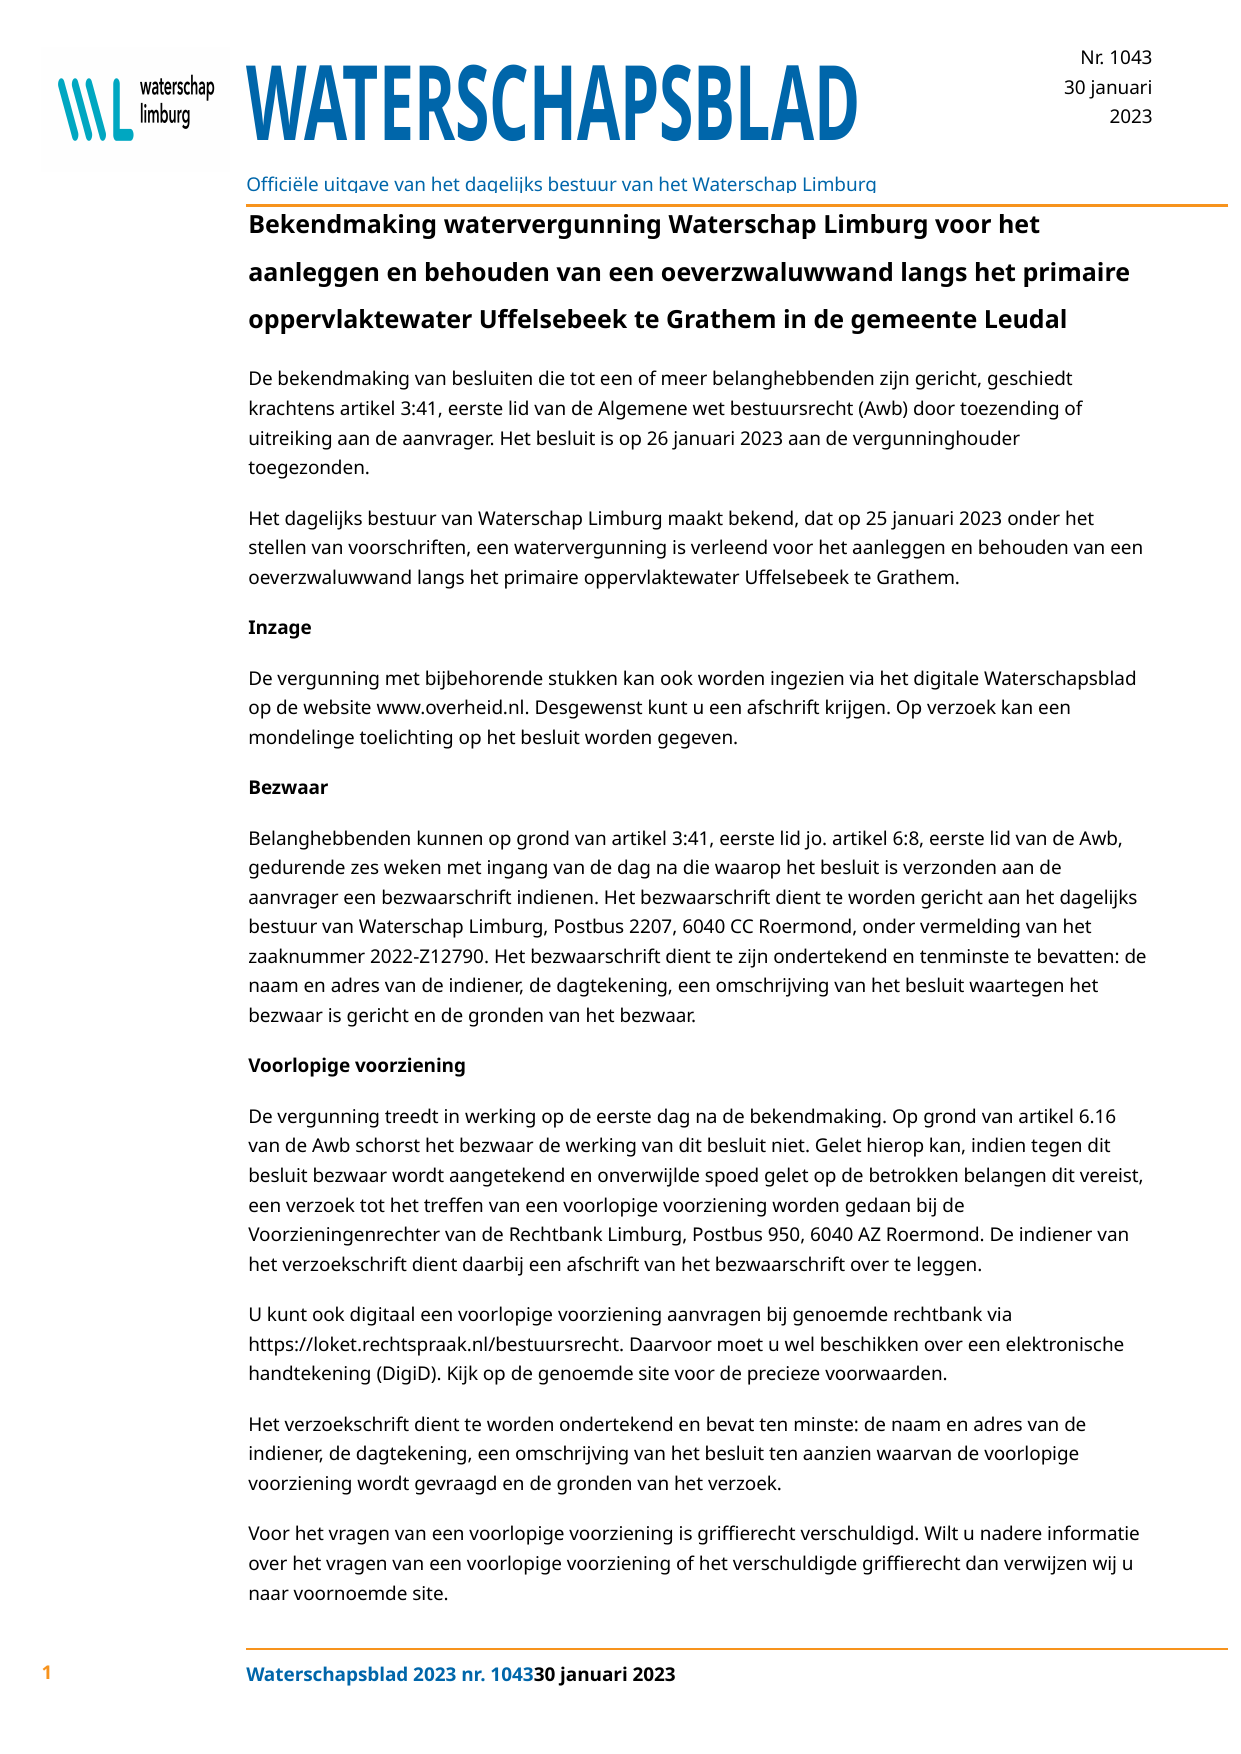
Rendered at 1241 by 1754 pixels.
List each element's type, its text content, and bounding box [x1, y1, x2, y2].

text Inzage [248, 614, 1152, 640]
text Bekendmaking watervergunning Waterschap Limburg voor het aanleggen en behouden van een oeverzwaluwwand langs het primaire oppervlaktewater Uffelsebeek te Grathem in de gemeente Leudal [248, 207, 1152, 336]
text Het dagelijks bestuur van Waterschap Limburg maakt bekend, dat op 25 januari 2023 onder het stellen van voorschriften, een watervergunning is verleend voor het aanleggen en behouden van een oeverzwaluwwand langs het primaire oppervlaktewater Uffelsebeek te Grathem. [248, 505, 1152, 589]
text De bekendmaking van besluiten die tot een of meer belanghebbenden zijn gericht, geschiedt krachtens artikel 3:41, eerste lid van de Algemene wet bestuursrecht (Awb) door toezending of uitreiking aan de aanvrager. Het besluit is op 26 januari 2023 aan de vergunninghouder toegezonden. [248, 366, 1152, 480]
text De vergunning met bijbehorende stukken kan ook worden ingezien via het digitale Waterschapsblad op de website www.overheid.nl. Desgewenst kunt u een afschrift krijgen. Op verzoek kan een mondelinge toelichting op het besluit worden gegeven. [248, 665, 1152, 749]
text Bezwaar [248, 774, 1152, 800]
text U kunt ook digitaal een voorlopige voorziening aanvragen bij genoemde rechtbank via https://loket.rechtspraak.nl/bestuursrecht. Daarvoor moet u wel beschikken over een elektronische handtekening (DigiD). Kijk op de genoemde site voor de precieze voorwaarden. [248, 1301, 1152, 1386]
text Het verzoekschrift dient te worden ondertekend en bevat ten minste: de naam en adres van de indiener, de dagtekening, een omschrijving van het besluit ten aanzien waarvan de voorlopige voorziening wordt gevraagd en de gronden van het verzoek. [248, 1411, 1152, 1496]
text Voorlopige voorziening [248, 1053, 1152, 1078]
text Belanghebbenden kunnen op grond van artikel 3:41, eerste lid jo. artikel 6:8, eerste lid van de Awb, gedurende zes weken met ingang van de dag na die waarop het besluit is verzonden aan de aanvrager een bezwaarschrift indienen. Het bezwaarschrift dient te worden gericht aan het dagelijks bestuur van Waterschap Limburg, Postbus 2207, 6040 CC Roermond, onder vermelding van het zaaknummer 2022-Z12790. Het bezwaarschrift dient te zijn ondertekend en tenminste te bevatten: de naam en adres van de indiener, de dagtekening, een omschrijving van het besluit waartegen het bezwaar is gericht en de gronden van het bezwaar. [248, 825, 1152, 1028]
text Voor het vragen van een voorlopige voorziening is griffierecht verschuldigd. Wilt u nadere informatie over het vragen van een voorlopige voorziening of het verschuldigde griffierecht dan verwijzen wij u naar voornoemde site. [248, 1521, 1152, 1605]
picture [41, 47, 231, 172]
text De vergunning treedt in werking op de eerste dag na de bekendmaking. Op grond van artikel 6.16 van de Awb schorst het bezwaar de werking van dit besluit niet. Gelet hierop kan, indien tegen dit besluit bezwaar wordt aangetekend en onverwijlde spoed gelet op de betrokken belangen dit vereist, een verzoek tot het treffen van een voorlopige voorziening worden gedaan bij de Voorzieningenrechter van de Rechtbank Limburg, Postbus 950, 6040 AZ Roermond. De indiener van het verzoekschrift dient daarbij een afschrift van het bezwaarschrift over te leggen. [248, 1103, 1152, 1277]
